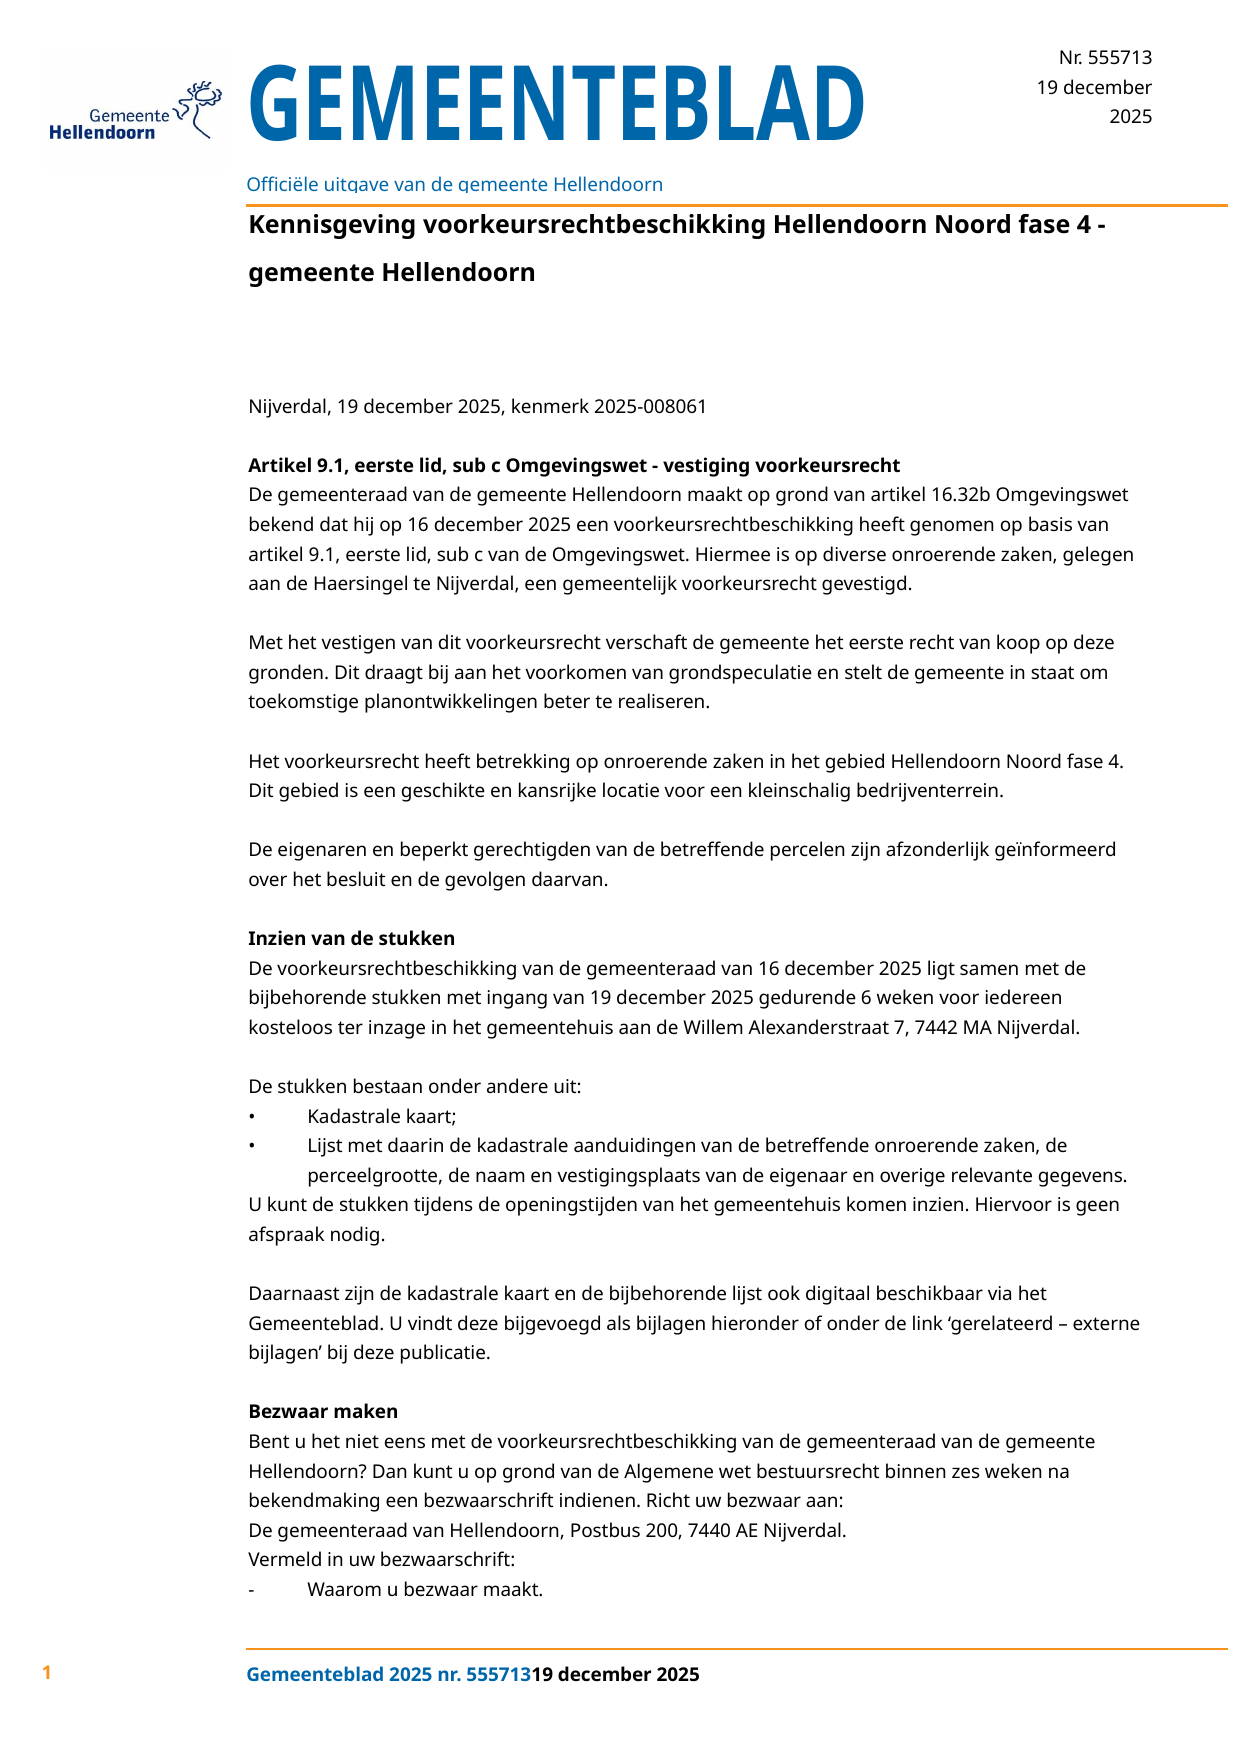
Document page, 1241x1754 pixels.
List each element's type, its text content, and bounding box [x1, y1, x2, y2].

text Kennisgeving voorkeursrechtbeschikking Hellendoorn Noord fase 4 - gemeente Hellendoorn [248, 207, 1152, 288]
list Lijst met daarin de kadastrale aanduidingen van de betreffende onroerende zaken, de perceelgrootte, de naam en vestigingsplaats van de eigenaar en overige relevante gegevens. [248, 1132, 1152, 1188]
text Inzien van de stukken [248, 925, 1152, 951]
text Bent u het niet eens met de voorkeursrechtbeschikking van de gemeenteraad van de gemeente Hellendoorn? Dan kunt u op grond van de Algemene wet bestuursrecht binnen zes weken na bekendmaking een bezwaarschrift indienen. Richt uw bezwaar aan: [248, 1428, 1152, 1513]
list Waarom u bezwaar maakt. [248, 1576, 1152, 1602]
text De eigenaren en beperkt gerechtigden van de betreffende percelen zijn afzonderlijk geïnformeerd over het besluit en de gevolgen daarvan. [248, 837, 1152, 892]
text De voorkeursrechtbeschikking van de gemeenteraad van 16 december 2025 ligt samen met de bijbehorende stukken met ingang van 19 december 2025 gedurende 6 weken voor iedereen kosteloos ter inzage in het gemeentehuis aan de Willem Alexanderstraat 7, 7442 MA Nijverdal. [248, 955, 1152, 1040]
text Met het vestigen van dit voorkeursrecht verschaft de gemeente het eerste recht van koop op deze gronden. Dit draagt bij aan het voorkomen van grondspeculatie en stelt de gemeente in staat om toekomstige planontwikkelingen beter te realiseren. [248, 629, 1152, 714]
text U kunt de stukken tijdens de openingstijden van het gemeentehuis komen inzien. Hiervoor is geen afspraak nodig. [248, 1192, 1152, 1247]
text De gemeenteraad van Hellendoorn, Postbus 200, 7440 AE Nijverdal. [248, 1517, 1152, 1543]
text Nijverdal, 19 december 2025, kenmerk 2025-008061 [248, 393, 1152, 419]
text Vermeld in uw bezwaarschrift: [248, 1547, 1152, 1572]
text De stukken bestaan onder andere uit: [248, 1073, 1152, 1099]
text Daarnaast zijn de kadastrale kaart en de bijbehorende lijst ook digitaal beschikbaar via het Gemeenteblad. U vindt deze bijgevoegd als bijlagen hieronder of onder de link ‘gerelateerd – externe bijlagen’ bij deze publicatie. [248, 1280, 1152, 1365]
text De gemeenteraad van de gemeente Hellendoorn maakt op grond van artikel 16.32b Omgevingswet bekend dat hij op 16 december 2025 een voorkeursrechtbeschikking heeft genomen op basis van artikel 9.1, eerste lid, sub c van de Omgevingswet. Hiermee is op diverse onroerende zaken, gelegen aan de Haersingel te Nijverdal, een gemeentelijk voorkeursrecht gevestigd. [248, 482, 1152, 596]
list Kadastrale kaart; [248, 1103, 1152, 1129]
text Artikel 9.1, eerste lid, sub c Omgevingswet - vestiging voorkeursrecht [248, 452, 1152, 478]
text Het voorkeursrecht heeft betrekking op onroerende zaken in het gebied Hellendoorn Noord fase 4. Dit gebied is een geschikte en kansrijke locatie voor een kleinschalig bedrijventerrein. [248, 748, 1152, 803]
picture [41, 47, 231, 172]
text Bezwaar maken [248, 1399, 1152, 1424]
